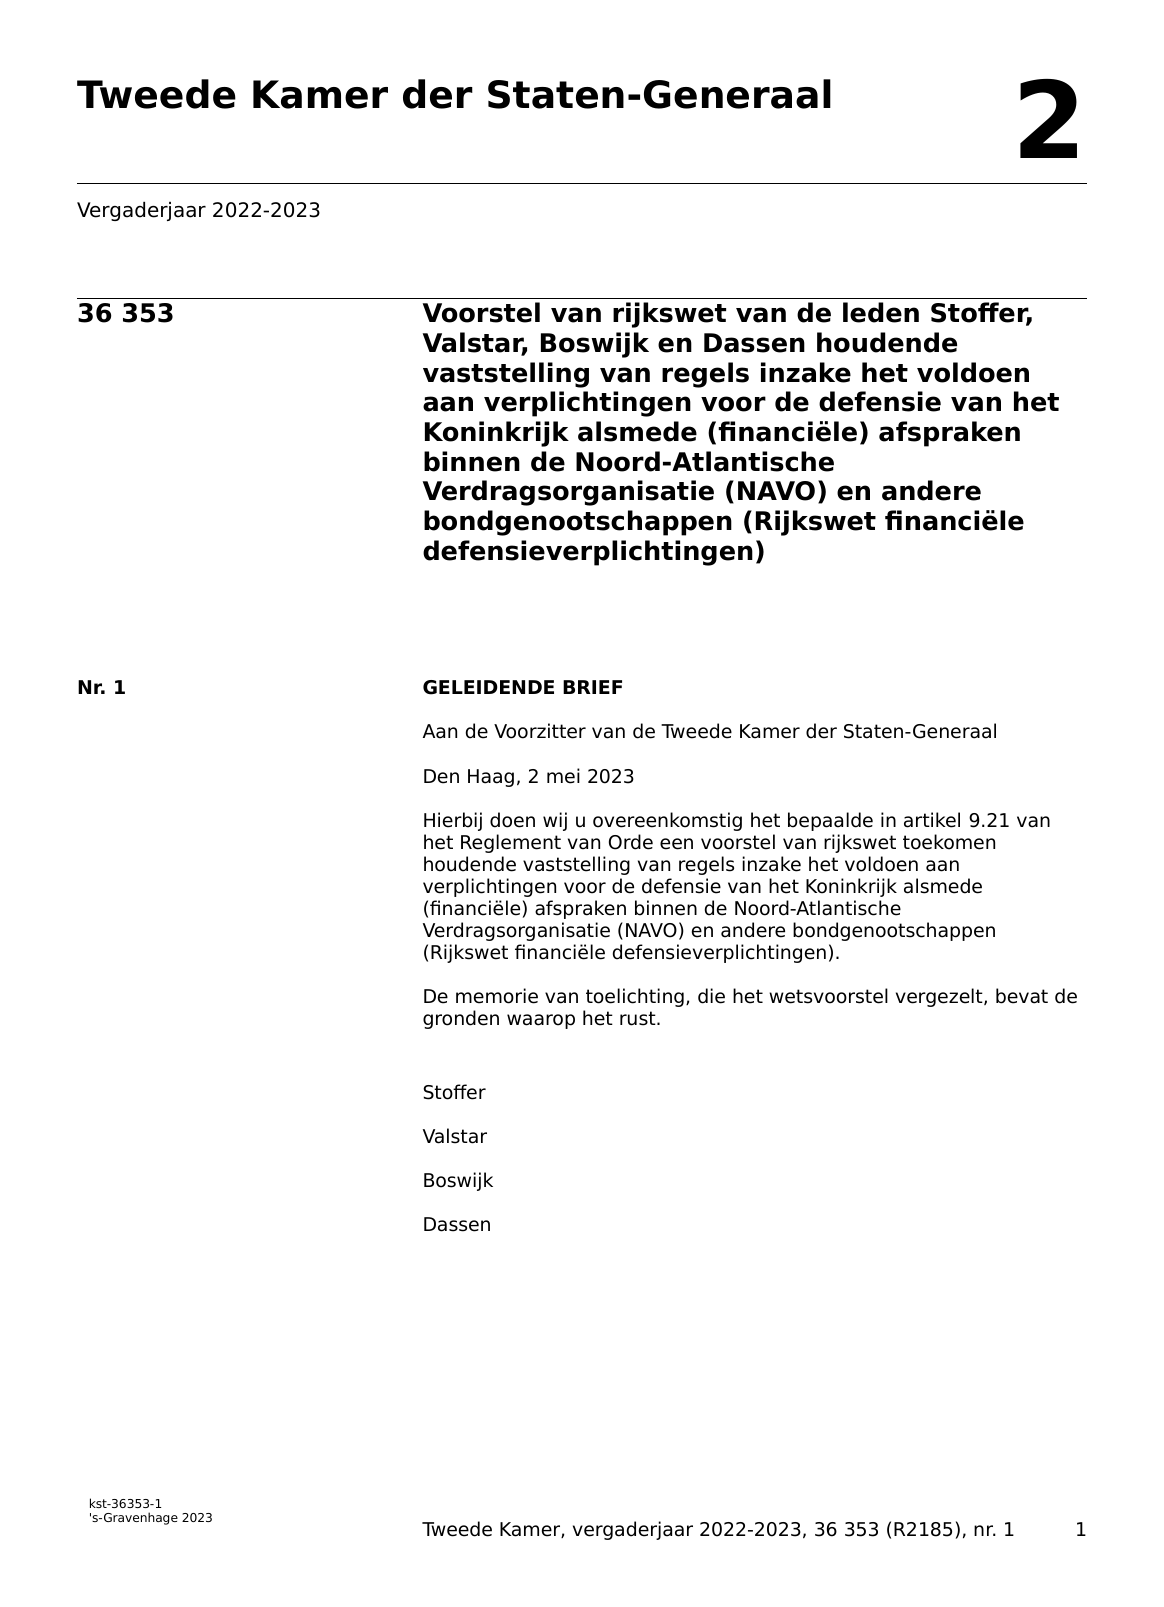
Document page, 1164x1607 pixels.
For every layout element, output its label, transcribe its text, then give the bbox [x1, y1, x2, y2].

table_header Tweede Kamer der Staten-Generaal [77, 59, 886, 183]
text kst-36353-1 [88, 1497, 323, 1511]
subtitle Nr. 1 GELEIDENDE BRIEF [77, 677, 1087, 699]
text Aan de Voorzitter van de Tweede Kamer der Staten-Generaal [422, 721, 1087, 743]
subtitle 36 353 Voorstel van rijkswet van de leden Stoffer, Valstar, Boswijk en Dassen houdende vaststelling van regels inzake het voldoen aan verplichtingen voor de defensie van het Koninkrijk alsmede (financiële) afspraken binnen de Noord-Atlantische Verdragsorganisatie (NAVO) en andere bondgenootschappen (Rijkswet financiële defensieverplichtingen) [77, 299, 1087, 566]
text Den Haag, 2 mei 2023 [422, 766, 1087, 787]
text 's-Gravenhage 2023 [88, 1511, 323, 1525]
text De memorie van toelichting, die het wetsvoorstel vergezelt, bevat de gronden waarop het rust. [422, 986, 1087, 1030]
table_header 2 [886, 59, 1087, 183]
text Stoffer Valstar Boswijk Dassen [422, 1060, 1087, 1236]
text Hierbij doen wij u overeenkomstig het bepaalde in artikel 9.21 van het Reglement van Orde een voorstel van rijkswet toekomen houdende vaststelling van regels inzake het voldoen aan verplichtingen voor de defensie van het Koninkrijk alsmede (financiële) afspraken binnen de Noord-Atlantische Verdragsorganisatie (NAVO) en andere bondgenootschappen (Rijkswet financiële defensieverplichtingen). [422, 810, 1087, 963]
table_cell Vergaderjaar 2022-2023 [77, 184, 1087, 298]
